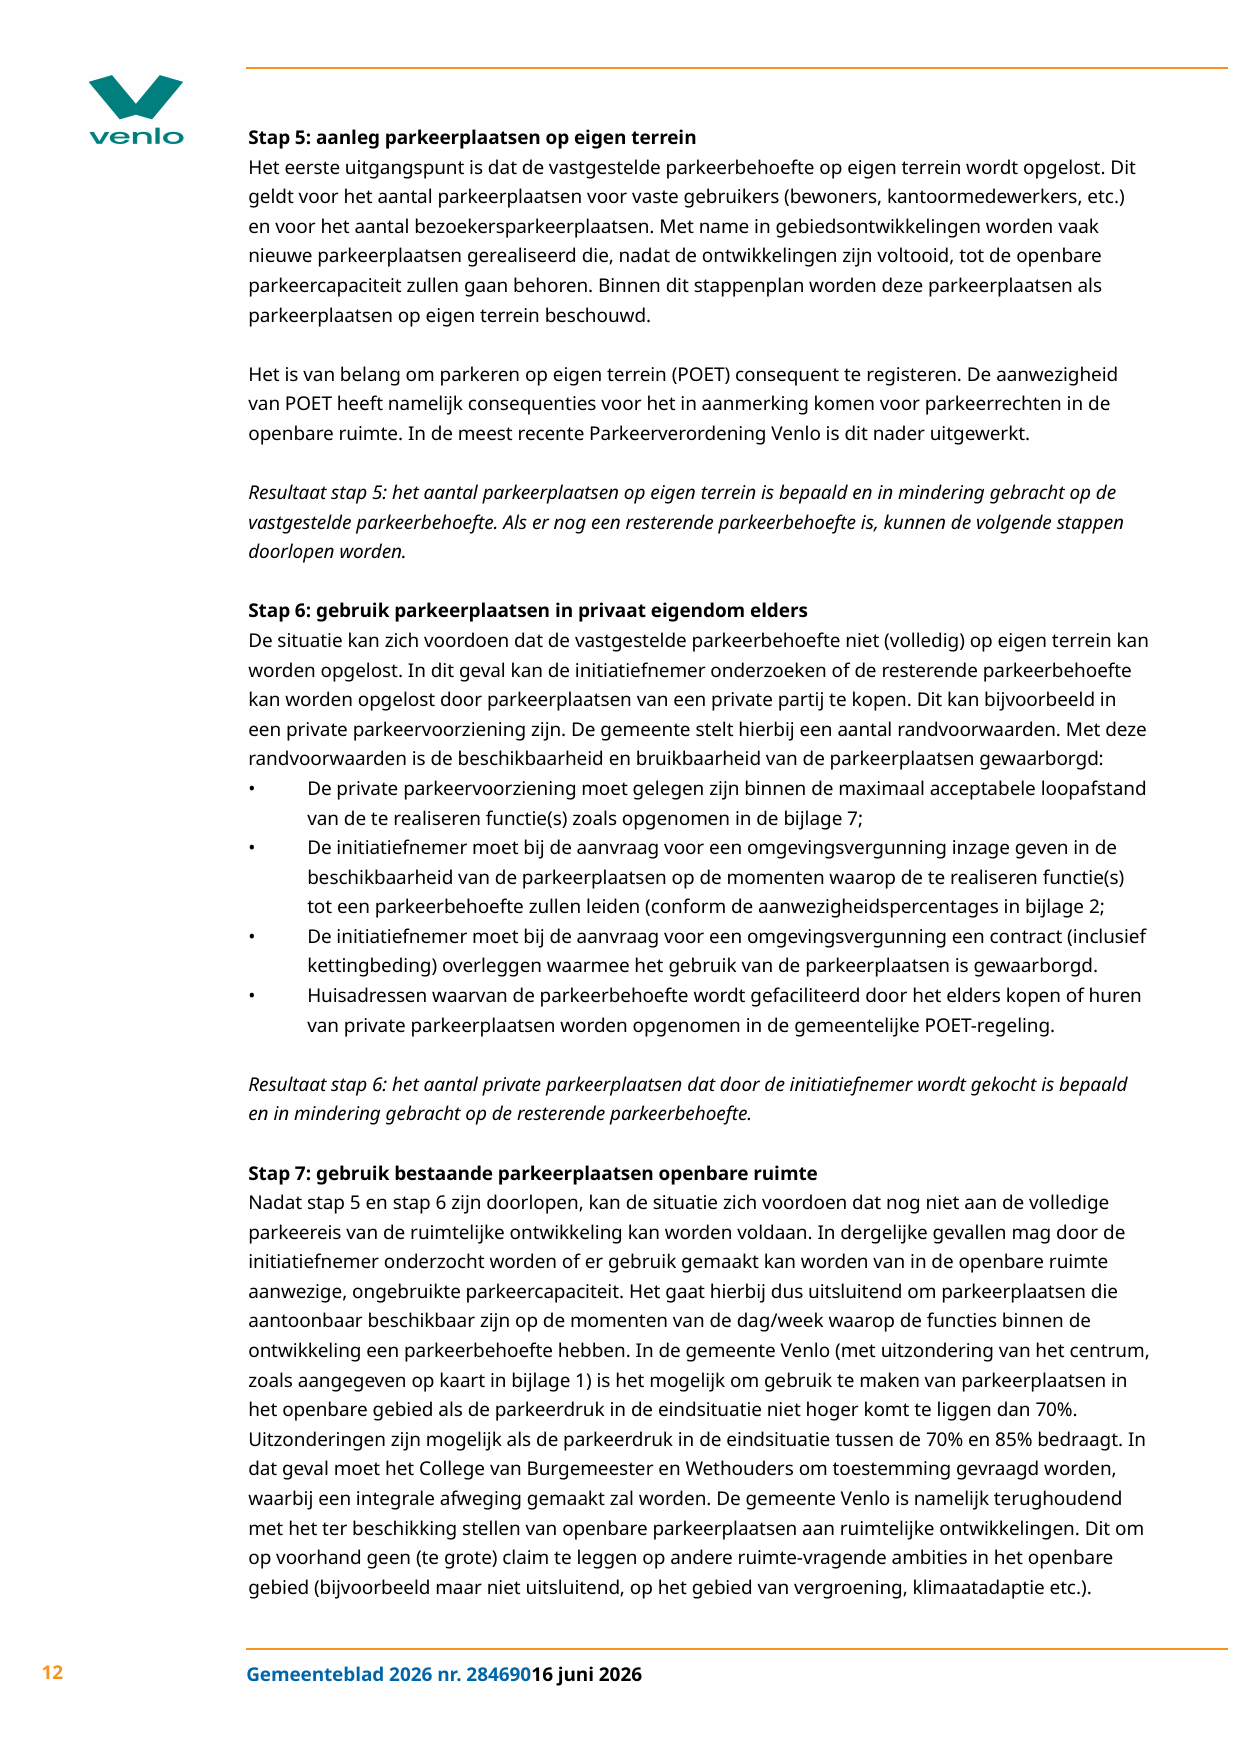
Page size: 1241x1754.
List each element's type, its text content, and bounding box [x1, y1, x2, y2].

text Het eerste uitgangspunt is dat de vastgestelde parkeerbehoefte op eigen terrein wordt opgelost. Dit geldt voor het aantal parkeerplaatsen voor vaste gebruikers (bewoners, kantoormedewerkers, etc.) en voor het aantal bezoekersparkeerplaatsen. Met name in gebiedsontwikkelingen worden vaak nieuwe parkeerplaatsen gerealiseerd die, nadat de ontwikkelingen zijn voltooid, tot de openbare parkeercapaciteit zullen gaan behoren. Binnen dit stappenplan worden deze parkeerplaatsen als parkeerplaatsen op eigen terrein beschouwd. [248, 154, 1152, 328]
list De initiatiefnemer moet bij de aanvraag voor een omgevingsvergunning een contract (inclusief kettingbeding) overleggen waarmee het gebruik van de parkeerplaatsen is gewaarborgd. [248, 923, 1152, 978]
text Resultaat stap 5: het aantal parkeerplaatsen op eigen terrein is bepaald en in mindering gebracht op de vastgestelde parkeerbehoefte. Als er nog een resterende parkeerbehoefte is, kunnen de volgende stappen doorlopen worden. [248, 479, 1152, 564]
list De initiatiefnemer moet bij de aanvraag voor een omgevingsvergunning inzage geven in de beschikbaarheid van de parkeerplaatsen op de momenten waarop de te realiseren functie(s) tot een parkeerbehoefte zullen leiden (conform de aanwezigheidspercentages in bijlage 2; [248, 834, 1152, 919]
text Stap 6: gebruik parkeerplaatsen in privaat eigendom elders [248, 598, 1152, 623]
list Huisadressen waarvan de parkeerbehoefte wordt gefaciliteerd door het elders kopen of huren van private parkeerplaatsen worden opgenomen in de gemeentelijke POET-regeling. [248, 982, 1152, 1038]
text Stap 7: gebruik bestaande parkeerplaatsen openbare ruimte [248, 1160, 1152, 1186]
text Het is van belang om parkeren op eigen terrein (POET) consequent te registeren. De aanwezigheid van POET heeft namelijk consequenties voor het in aanmerking komen voor parkeerrechten in de openbare ruimte. In de meest recente Parkeerverordening Venlo is dit nader uitgewerkt. [248, 361, 1152, 446]
text Resultaat stap 6: het aantal private parkeerplaatsen dat door de initiatiefnemer wordt gekocht is bepaald en in mindering gebracht op de resterende parkeerbehoefte. [248, 1071, 1152, 1126]
text De situatie kan zich voordoen dat de vastgestelde parkeerbehoefte niet (volledig) op eigen terrein kan worden opgelost. In dit geval kan de initiatiefnemer onderzoeken of de resterende parkeerbehoefte kan worden opgelost door parkeerplaatsen van een private partij te kopen. Dit kan bijvoorbeeld in een private parkeervoorziening zijn. De gemeente stelt hierbij een aantal randvoorwaarden. Met deze randvoorwaarden is de beschikbaarheid en bruikbaarheid van de parkeerplaatsen gewaarborgd: [248, 627, 1152, 771]
list De private parkeervoorziening moet gelegen zijn binnen de maximaal acceptabele loopafstand van de te realiseren functie(s) zoals opgenomen in de bijlage 7; [248, 775, 1152, 831]
text Nadat stap 5 en stap 6 zijn doorlopen, kan de situatie zich voordoen dat nog niet aan de volledige parkeereis van de ruimtelijke ontwikkeling kan worden voldaan. In dergelijke gevallen mag door de initiatiefnemer onderzocht worden of er gebruik gemaakt kan worden van in de openbare ruimte aanwezige, ongebruikte parkeercapaciteit. Het gaat hierbij dus uitsluitend om parkeerplaatsen die aantoonbaar beschikbaar zijn op de momenten van de dag/week waarop de functies binnen de ontwikkeling een parkeerbehoefte hebben. In de gemeente Venlo (met uitzondering van het centrum, zoals aangegeven op kaart in bijlage 1) is het mogelijk om gebruik te maken van parkeerplaatsen in het openbare gebied als de parkeerdruk in de eindsituatie niet hoger komt te liggen dan 70%. Uitzonderingen zijn mogelijk als de parkeerdruk in de eindsituatie tussen de 70% en 85% bedraagt. In dat geval moet het College van Burgemeester en Wethouders om toestemming gevraagd worden, waarbij een integrale afweging gemaakt zal worden. De gemeente Venlo is namelijk terughoudend met het ter beschikking stellen van openbare parkeerplaatsen aan ruimtelijke ontwikkelingen. Dit om op voorhand geen (te grote) claim te leggen op andere ruimte-vragende ambities in het openbare gebied (bijvoorbeeld maar niet uitsluitend, op het gebied van vergroening, klimaatadaptie etc.). [248, 1189, 1152, 1600]
picture [41, 47, 231, 172]
text Stap 5: aanleg parkeerplaatsen op eigen terrein [248, 124, 1152, 150]
